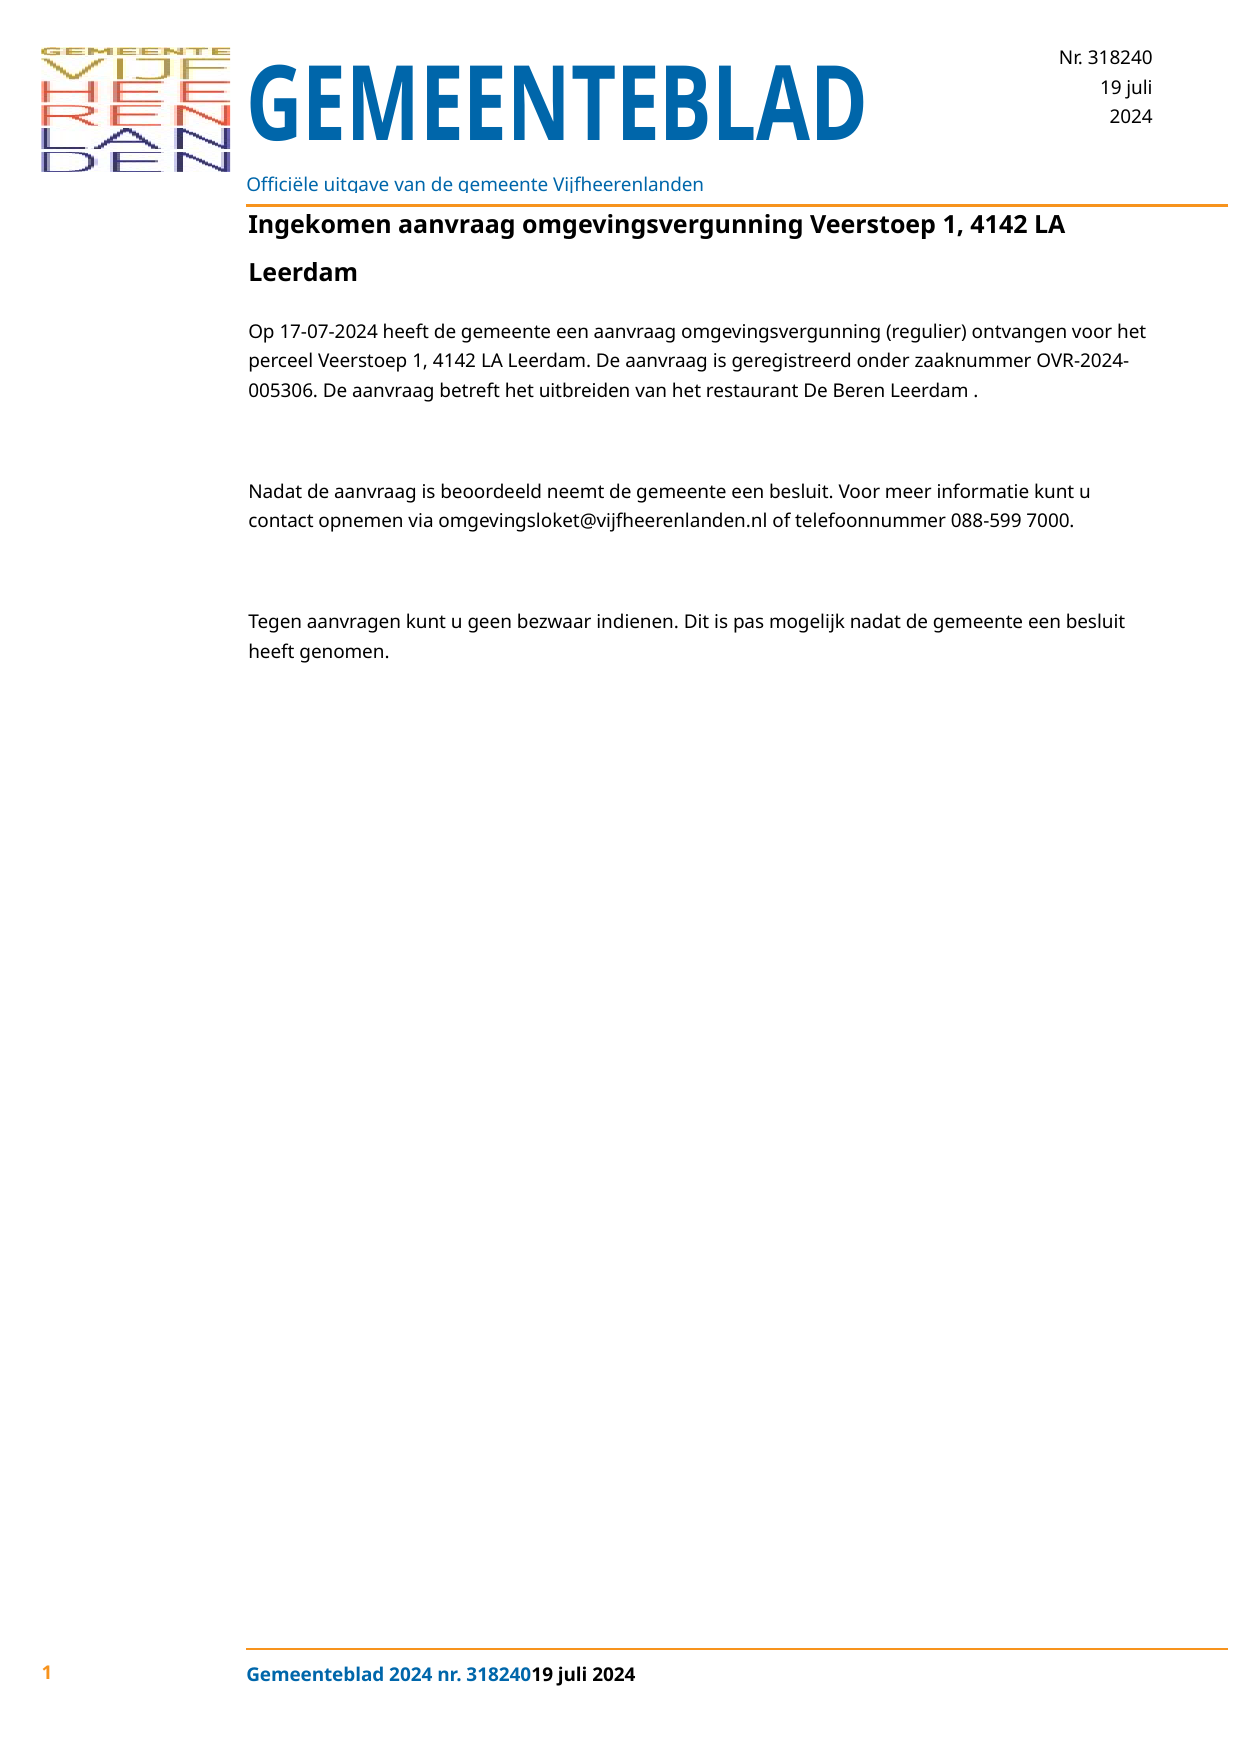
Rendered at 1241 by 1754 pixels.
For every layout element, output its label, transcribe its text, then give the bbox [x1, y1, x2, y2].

text Nadat de aanvraag is beoordeeld neemt de gemeente een besluit. Voor meer informatie kunt u contact opnemen via omgevingsloket@vijfheerenlanden.nl of telefoonnummer 088-599 7000. [248, 478, 1152, 533]
text Tegen aanvragen kunt u geen bezwaar indienen. Dit is pas mogelijk nadat de gemeente een besluit heeft genomen. [248, 608, 1152, 664]
picture [41, 47, 231, 172]
text Op 17-07-2024 heeft de gemeente een aanvraag omgevingsvergunning (regulier) ontvangen voor het perceel Veerstoep 1, 4142 LA Leerdam. De aanvraag is geregistreerd onder zaaknummer OVR-2024-005306. De aanvraag betreft het uitbreiden van het restaurant De Beren Leerdam . [248, 318, 1152, 403]
text Ingekomen aanvraag omgevingsvergunning Veerstoep 1, 4142 LA Leerdam [248, 207, 1152, 288]
